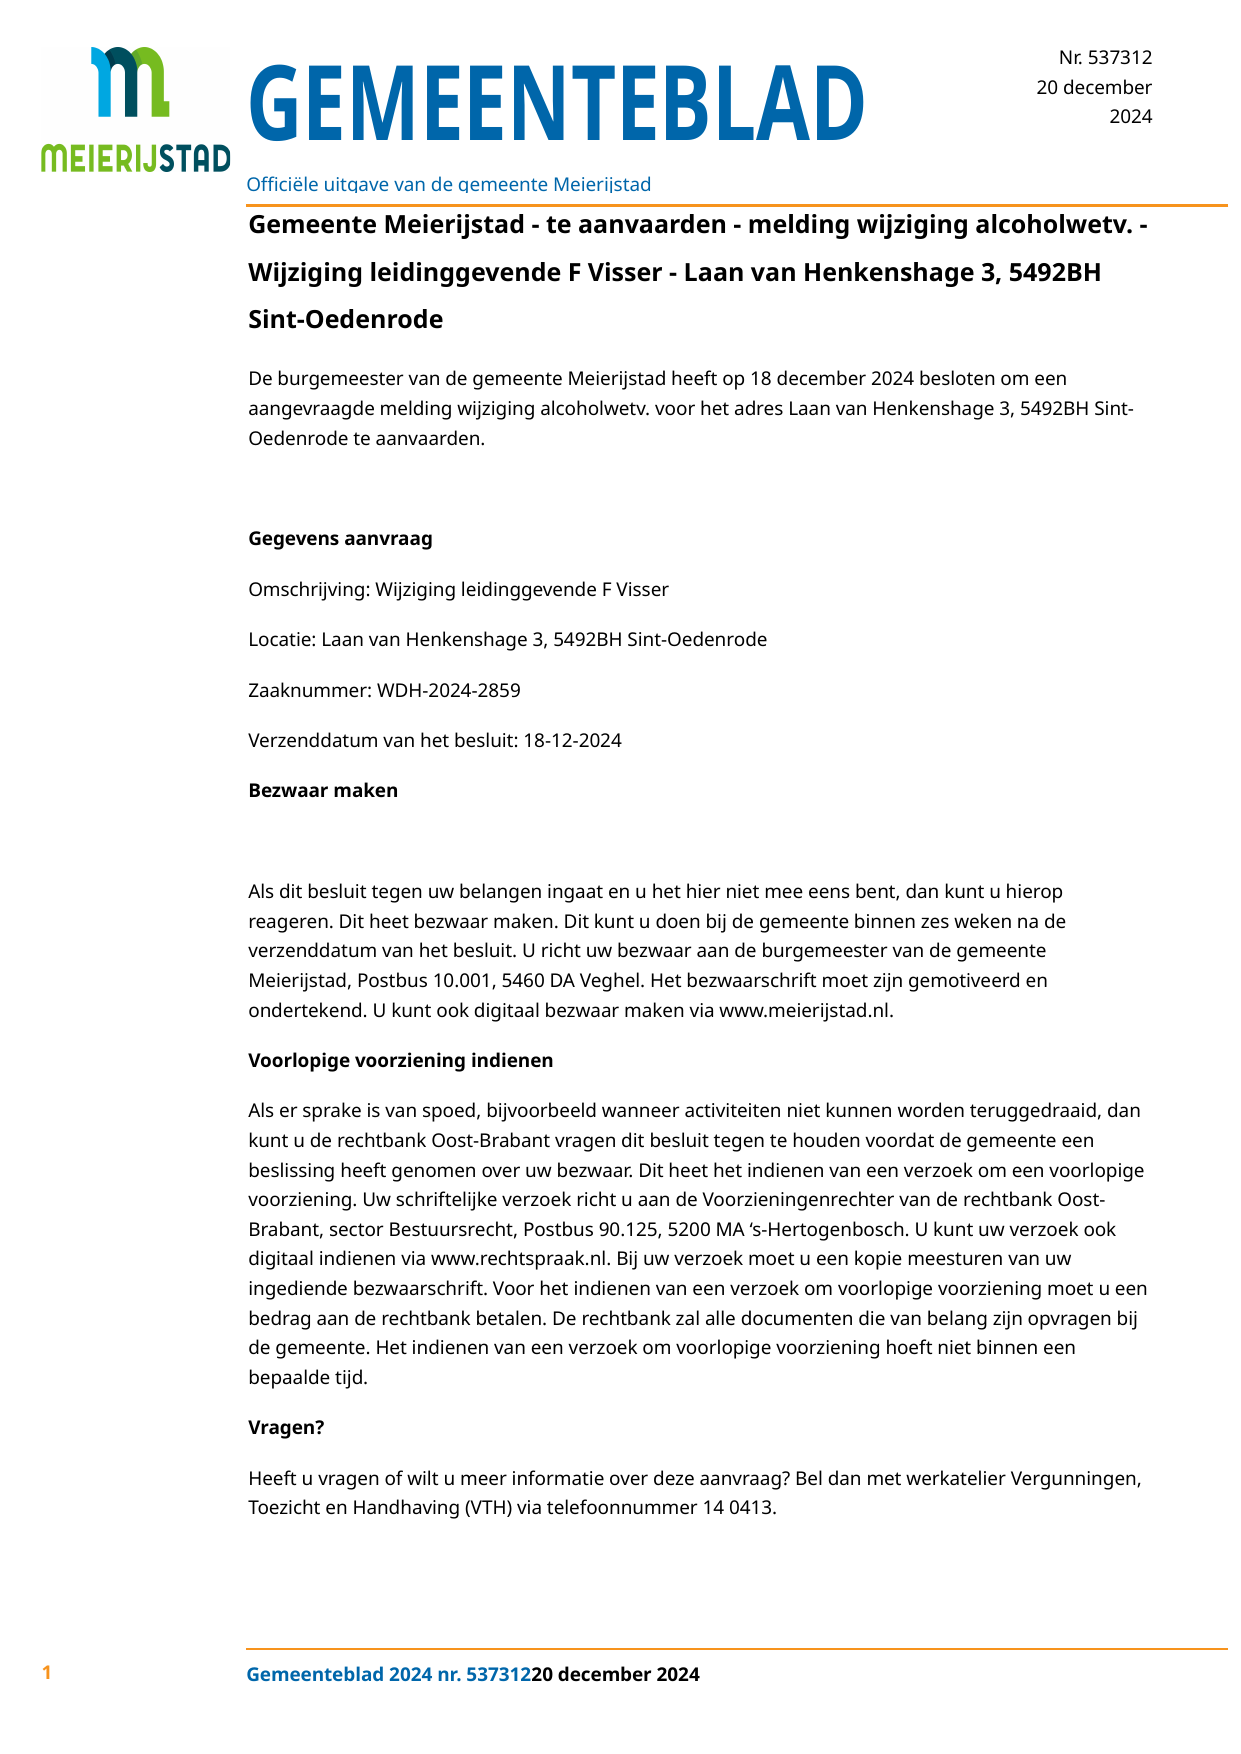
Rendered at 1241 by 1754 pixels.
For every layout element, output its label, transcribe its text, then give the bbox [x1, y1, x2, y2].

text Als dit besluit tegen uw belangen ingaat en u het hier niet mee eens bent, dan kunt u hierop reageren. Dit heet bezwaar maken. Dit kunt u doen bij de gemeente binnen zes weken na de verzenddatum van het besluit. U richt uw bezwaar aan de burgemeester van de gemeente Meierijstad, Postbus 10.001, 5460 DA Veghel. Het bezwaarschrift moet zijn gemotiveerd en ondertekend. U kunt ook digitaal bezwaar maken via www.meierijstad.nl. [248, 878, 1152, 1022]
text Als er sprake is van spoed, bijvoorbeeld wanneer activiteiten niet kunnen worden teruggedraaid, dan kunt u de rechtbank Oost-Brabant vragen dit besluit tegen te houden voordat de gemeente een beslissing heeft genomen over uw bezwaar. Dit heet het indienen van een verzoek om een voorlopige voorziening. Uw schriftelijke verzoek richt u aan de Voorzieningenrechter van de rechtbank Oost-Brabant, sector Bestuursrecht, Postbus 90.125, 5200 MA ‘s-Hertogenbosch. U kunt uw verzoek ook digitaal indienen via www.rechtspraak.nl. Bij uw verzoek moet u een kopie meesturen van uw ingediende bezwaarschrift. Voor het indienen van een verzoek om voorlopige voorziening moet u een bedrag aan de rechtbank betalen. De rechtbank zal alle documenten die van belang zijn opvragen bij de gemeente. Het indienen van een verzoek om voorlopige voorziening hoeft niet binnen een bepaalde tijd. [248, 1098, 1152, 1389]
text Verzenddatum van het besluit: 18-12-2024 [248, 727, 1152, 753]
text Gemeente Meierijstad - te aanvaarden - melding wijziging alcoholwetv. - Wijziging leidinggevende F Visser - Laan van Henkenshage 3, 5492BH Sint-Oedenrode [248, 207, 1152, 336]
text De burgemeester van de gemeente Meierijstad heeft op 18 december 2024 besloten om een aangevraagde melding wijziging alcoholwetv. voor het adres Laan van Henkenshage 3, 5492BH Sint-Oedenrode te aanvaarden. [248, 366, 1152, 450]
picture [41, 47, 231, 172]
text Vragen? [248, 1414, 1152, 1440]
text Bezwaar maken [248, 778, 1152, 803]
text Heeft u vragen of wilt u meer informatie over deze aanvraag? Bel dan met werkatelier Vergunningen, Toezicht en Handhaving (VTH) via telefoonnummer 14 0413. [248, 1465, 1152, 1520]
text Locatie: Laan van Henkenshage 3, 5492BH Sint-Oedenrode [248, 626, 1152, 652]
text Omschrijving: Wijziging leidinggevende F Visser [248, 576, 1152, 602]
text Voorlopige voorziening indienen [248, 1047, 1152, 1073]
text Zaaknummer: WDH-2024-2859 [248, 677, 1152, 702]
text Gegevens aanvraag [248, 526, 1152, 551]
